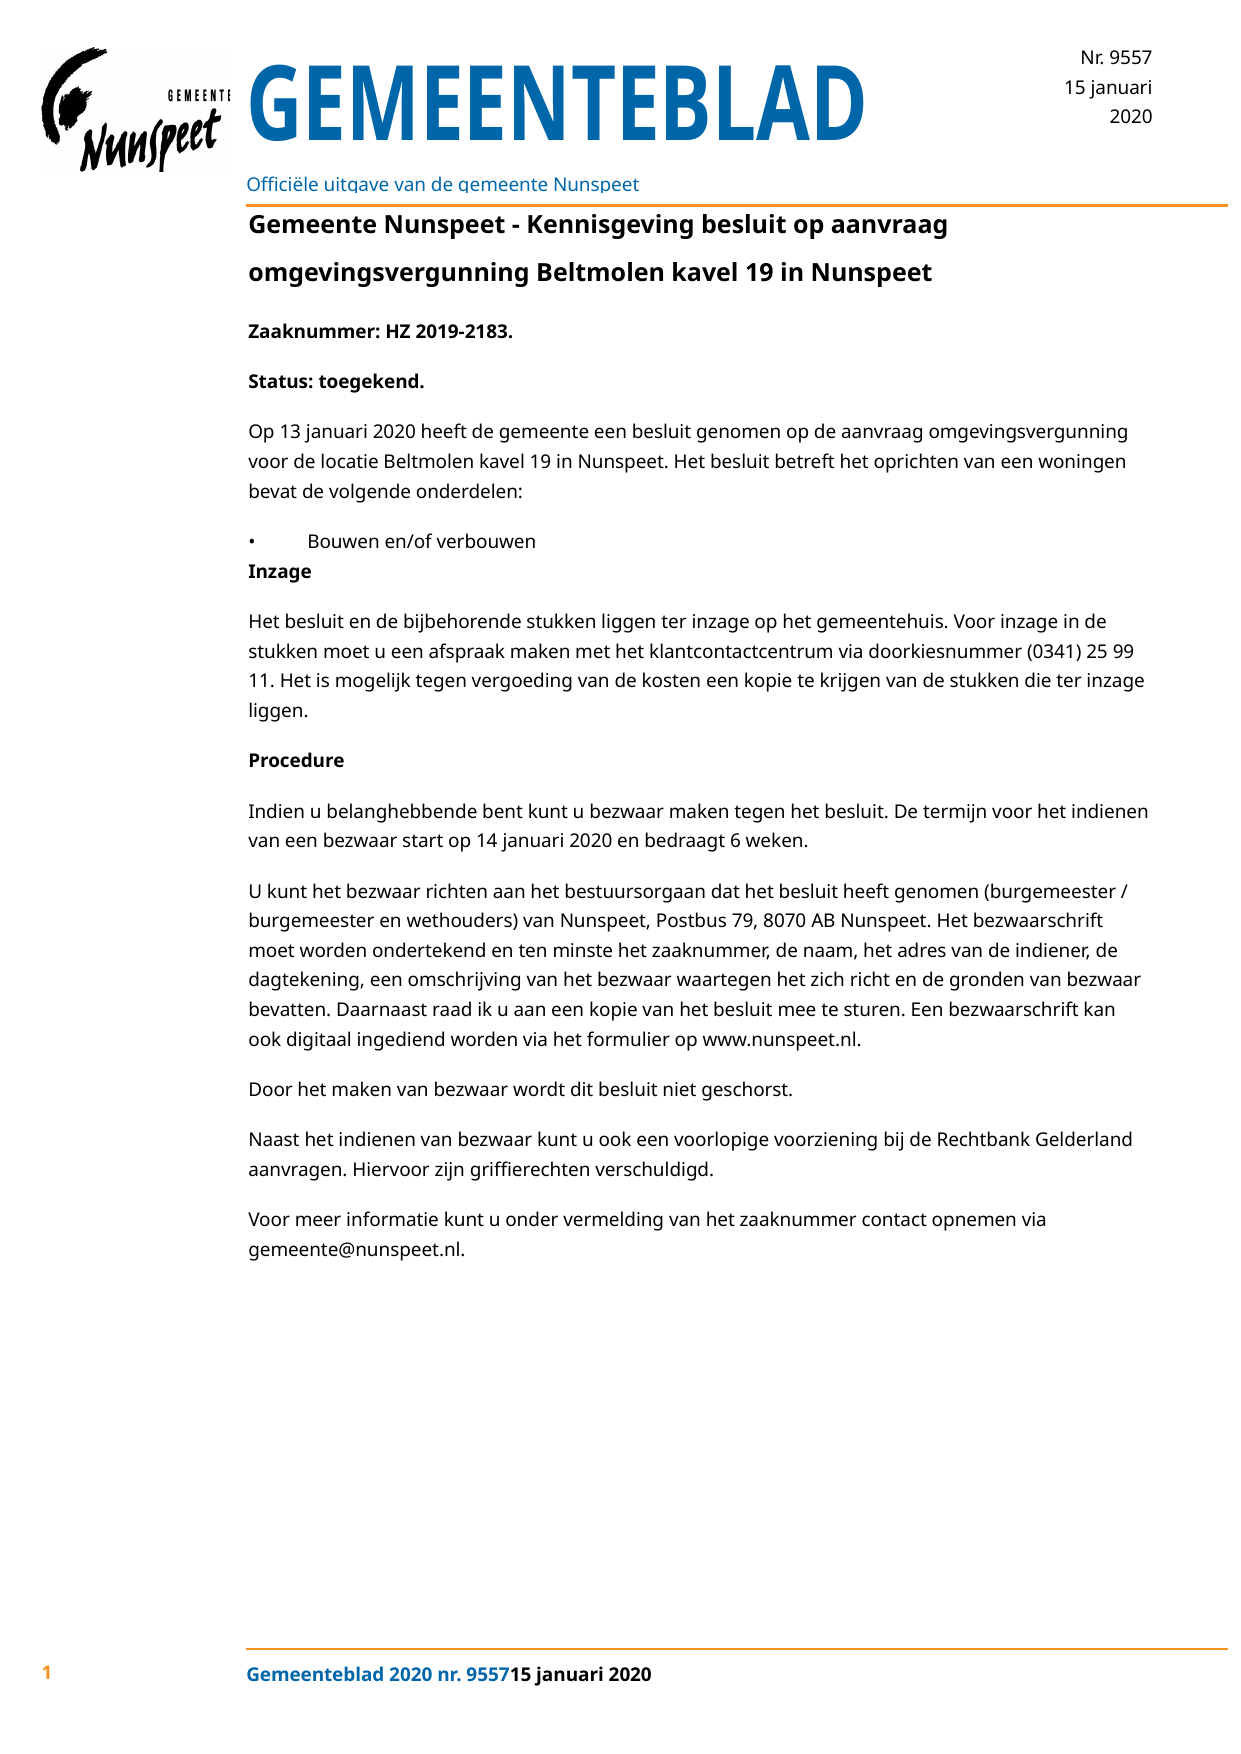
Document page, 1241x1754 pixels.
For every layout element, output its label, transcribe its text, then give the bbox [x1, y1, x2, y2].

list Bouwen en/of verbouwen [248, 528, 1152, 554]
text Op 13 januari 2020 heeft de gemeente een besluit genomen op de aanvraag omgevingsvergunning voor de locatie Beltmolen kavel 19 in Nunspeet. Het besluit betreft het oprichten van een woningen bevat de volgende onderdelen: [248, 419, 1152, 504]
text Het besluit en de bijbehorende stukken liggen ter inzage op het gemeentehuis. Voor inzage in de stukken moet u een afspraak maken met het klantcontactcentrum via doorkiesnummer (0341) 25 99 11. Het is mogelijk tegen vergoeding van de kosten een kopie te krijgen van de stukken die ter inzage liggen. [248, 608, 1152, 723]
text Inzage [248, 558, 1152, 584]
text Door het maken van bezwaar wordt dit besluit niet geschorst. [248, 1076, 1152, 1102]
text U kunt het bezwaar richten aan het bestuursorgaan dat het besluit heeft genomen (burgemeester / burgemeester en wethouders) van Nunspeet, Postbus 79, 8070 AB Nunspeet. Het bezwaarschrift moet worden ondertekend en ten minste het zaaknummer, de naam, het adres van de indiener, de dagtekening, een omschrijving van het bezwaar waartegen het zich richt en de gronden van bezwaar bevatten. Daarnaast raad ik u aan een kopie van het besluit mee te sturen. Een bezwaarschrift kan ook digitaal ingediend worden via het formulier op www.nunspeet.nl. [248, 878, 1152, 1052]
text Procedure [248, 747, 1152, 773]
text Zaaknummer: HZ 2019-2183. [248, 318, 1152, 344]
text Voor meer informatie kunt u onder vermelding van het zaaknummer contact opnemen via gemeente@nunspeet.nl. [248, 1207, 1152, 1262]
text Indien u belanghebbende bent kunt u bezwaar maken tegen het besluit. De termijn voor het indienen van een bezwaar start op 14 januari 2020 en bedraagt 6 weken. [248, 798, 1152, 853]
text Status: toegekend. [248, 368, 1152, 394]
picture [41, 47, 231, 172]
text Gemeente Nunspeet - Kennisgeving besluit op aanvraag omgevingsvergunning Beltmolen kavel 19 in Nunspeet [248, 207, 1152, 288]
text Naast het indienen van bezwaar kunt u ook een voorlopige voorziening bij de Rechtbank Gelderland aanvragen. Hiervoor zijn griffierechten verschuldigd. [248, 1127, 1152, 1182]
